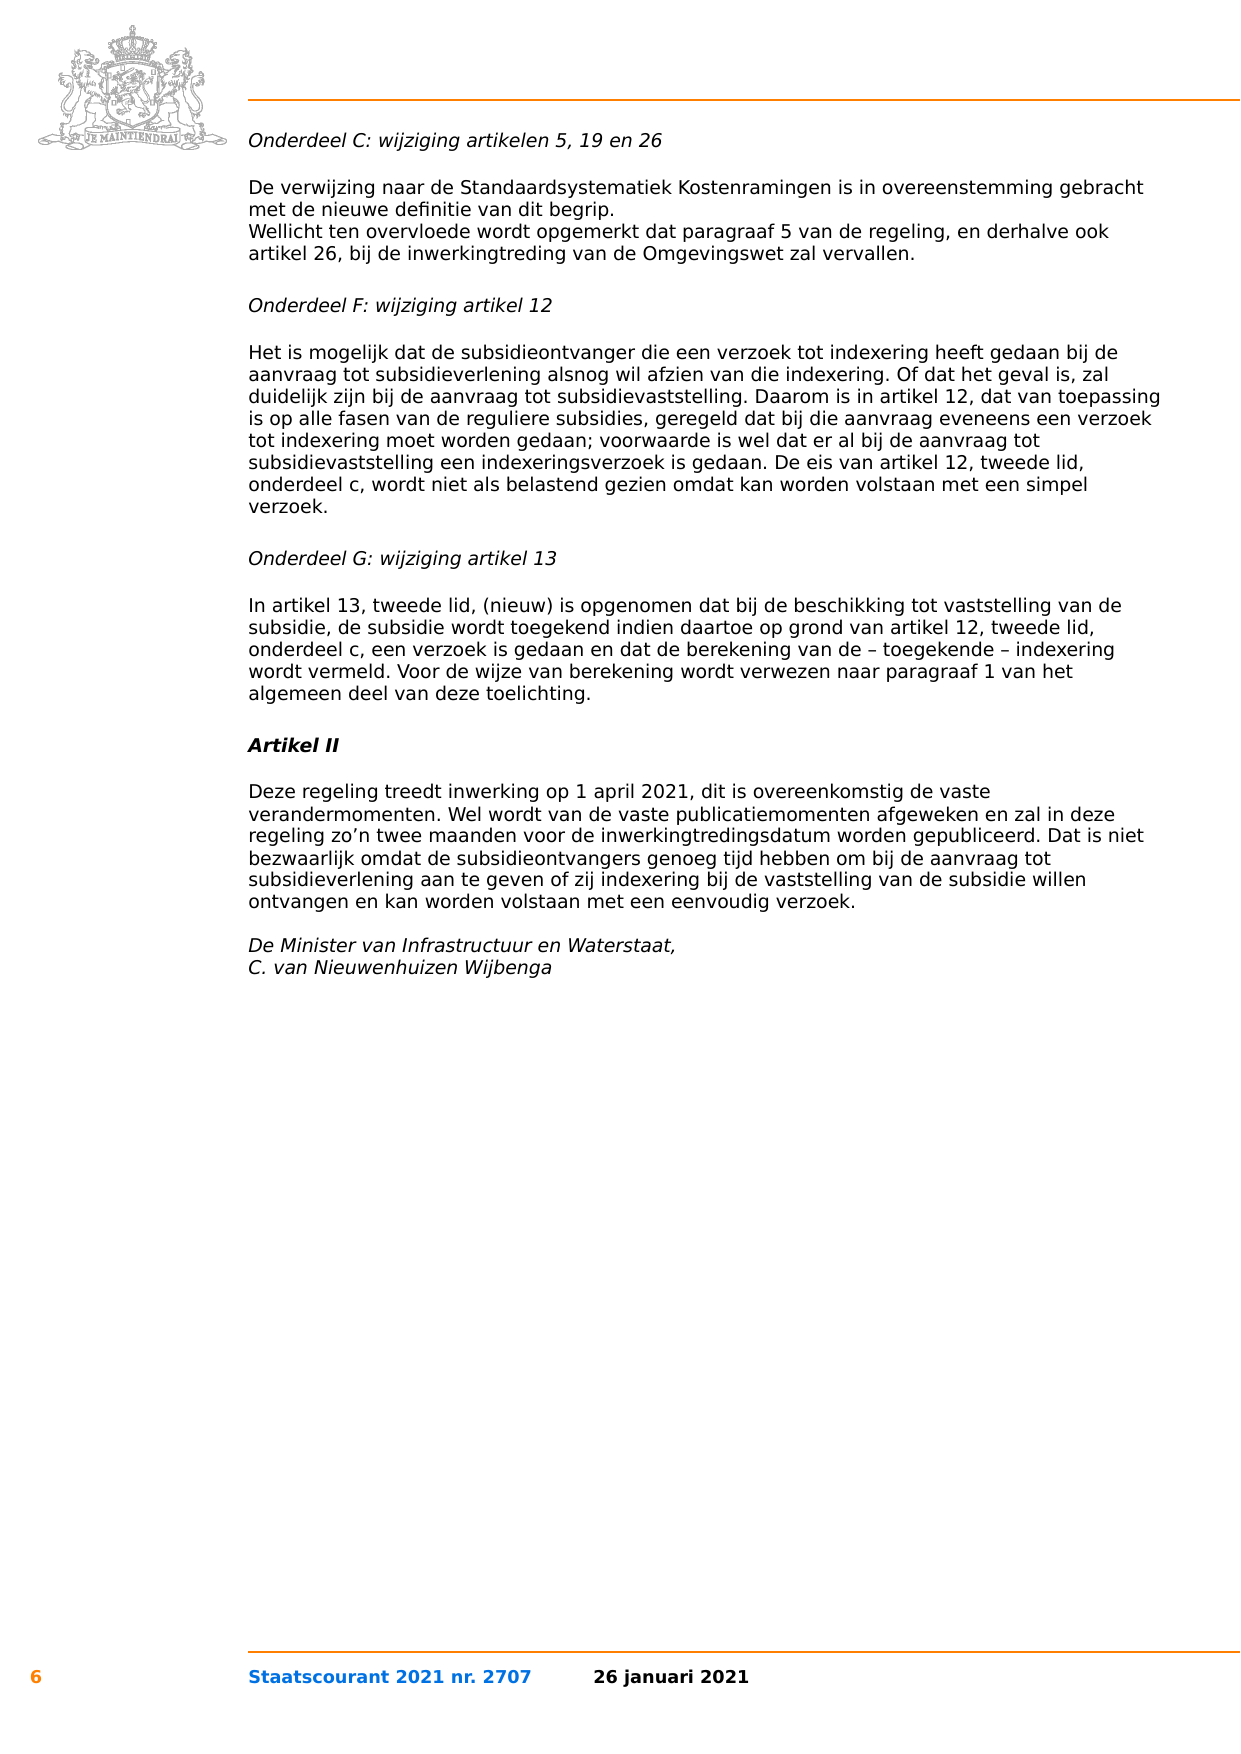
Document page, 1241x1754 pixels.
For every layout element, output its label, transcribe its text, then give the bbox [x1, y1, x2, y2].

subtitle Onderdeel C: wijziging artikelen 5, 19 en 26 [248, 130, 1163, 152]
text De verwijzing naar de Standaardsystematiek Kostenramingen is in overeenstemming gebracht met de nieuwe definitie van dit begrip. [248, 177, 1163, 221]
subtitle Onderdeel F: wijziging artikel 12 [248, 295, 1163, 317]
text Wellicht ten overvloede wordt opgemerkt dat paragraaf 5 van de regeling, en derhalve ook artikel 26, bij de inwerkingtreding van de Omgevingswet zal vervallen. [248, 221, 1163, 265]
subtitle Onderdeel G: wijziging artikel 13 [248, 548, 1163, 569]
text De Minister van Infrastructuur en Waterstaat, C. van Nieuwenhuizen Wijbenga [248, 935, 1163, 979]
picture [38, 25, 227, 150]
subtitle Artikel II [248, 734, 1163, 756]
text In artikel 13, tweede lid, (nieuw) is opgenomen dat bij de beschikking tot vaststelling van de subsidie, de subsidie wordt toegekend indien daartoe op grond van artikel 12, tweede lid, onderdeel c, een verzoek is gedaan en dat de berekening van de – toegekende – indexering wordt vermeld. Voor de wijze van berekening wordt verwezen naar paragraaf 1 van het algemeen deel van deze toelichting. [248, 594, 1163, 704]
text Het is mogelijk dat de subsidieontvanger die een verzoek tot indexering heeft gedaan bij de aanvraag tot subsidieverlening alsnog wil afzien van die indexering. Of dat het geval is, zal duidelijk zijn bij de aanvraag tot subsidievaststelling. Daarom is in artikel 12, dat van toepassing is op alle fasen van de reguliere subsidies, geregeld dat bij die aanvraag eveneens een verzoek tot indexering moet worden gedaan; voorwaarde is wel dat er al bij de aanvraag tot subsidievaststelling een indexeringsverzoek is gedaan. De eis van artikel 12, tweede lid, onderdeel c, wordt niet als belastend gezien omdat kan worden volstaan met een simpel verzoek. [248, 342, 1163, 518]
text Deze regeling treedt inwerking op 1 april 2021, dit is overeenkomstig de vaste verandermomenten. Wel wordt van de vaste publicatiemomenten afgeweken en zal in deze regeling zo’n twee maanden voor de inwerkingtredingsdatum worden gepubliceerd. Dat is niet bezwaarlijk omdat de subsidieontvangers genoeg tijd hebben om bij de aanvraag tot subsidieverlening aan te geven of zij indexering bij de vaststelling van de subsidie willen ontvangen en kan worden volstaan met een eenvoudig verzoek. [248, 781, 1163, 913]
